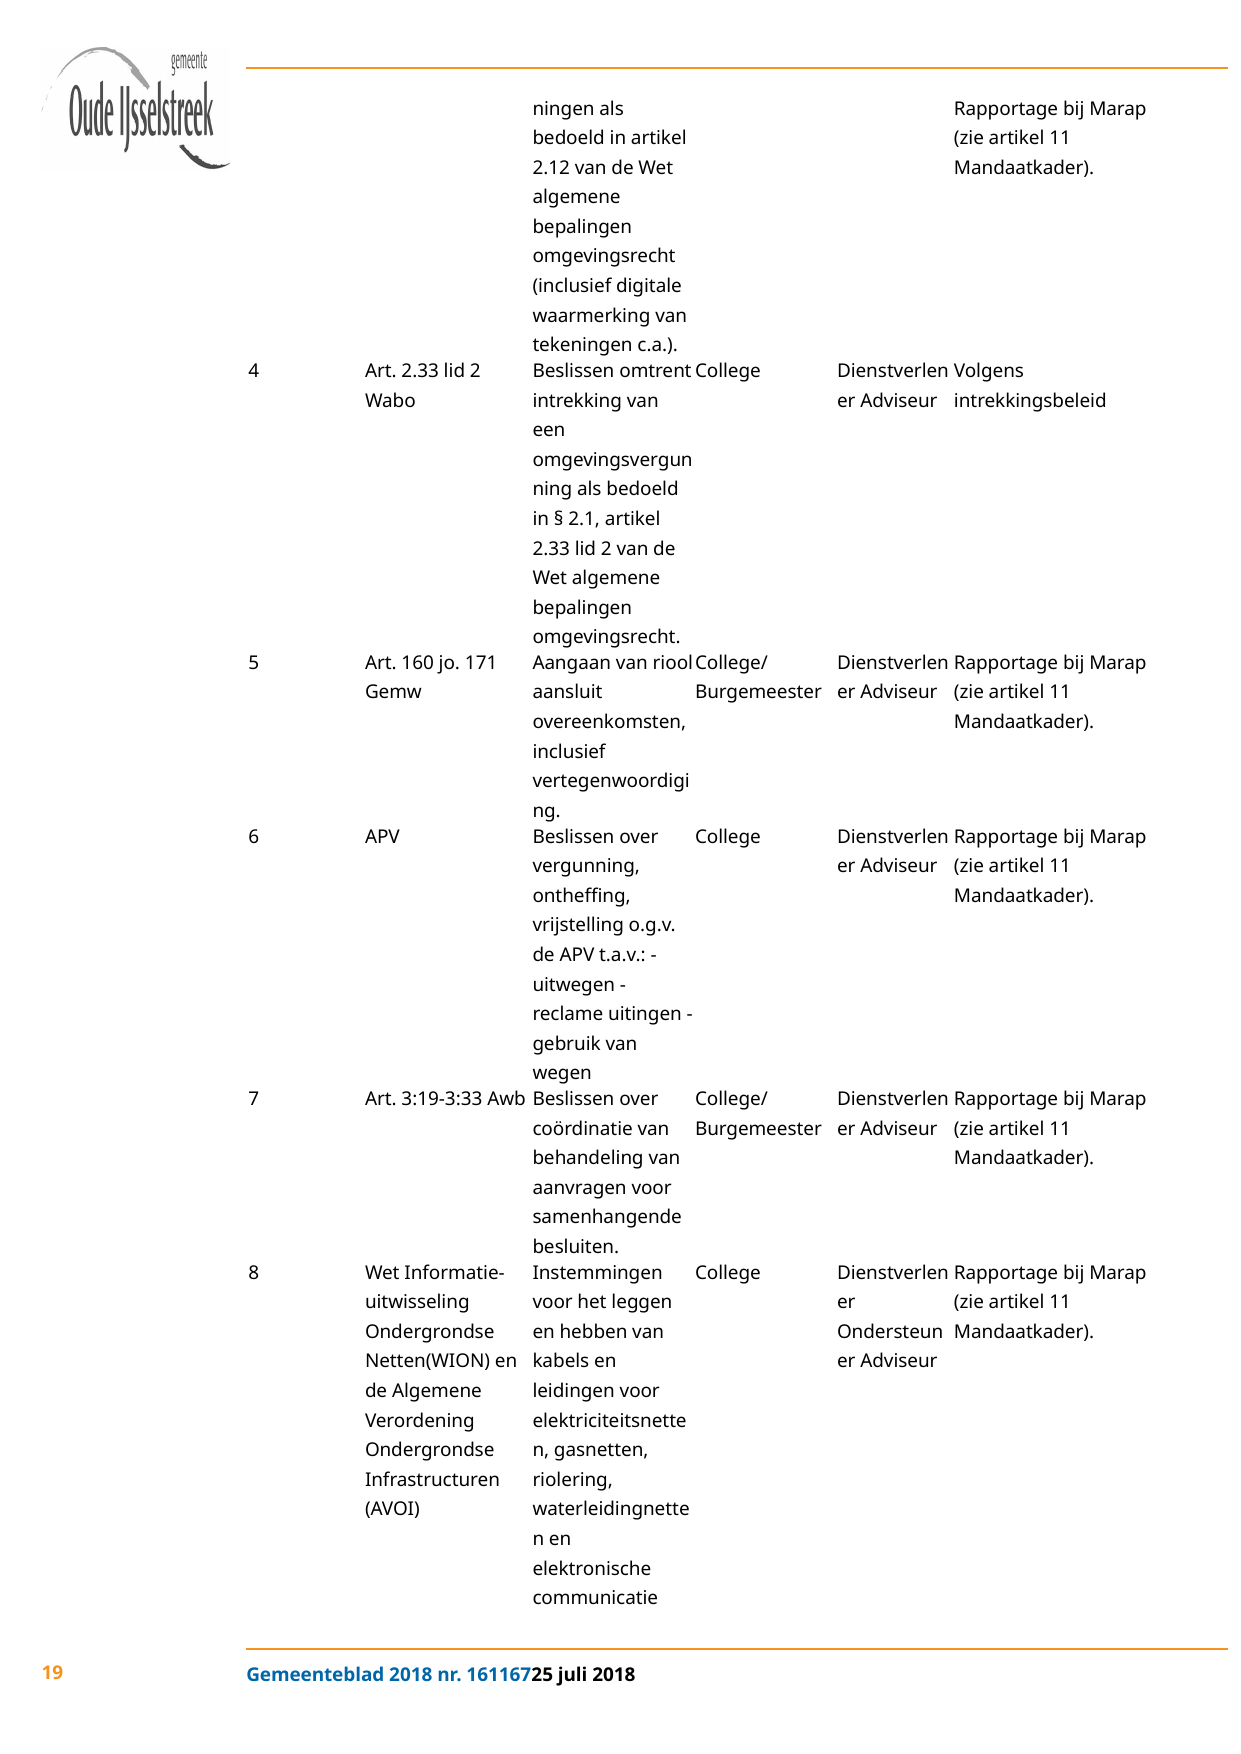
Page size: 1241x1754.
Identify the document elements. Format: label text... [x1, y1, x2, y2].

table_cell College/ Burgemeester [695, 1085, 837, 1259]
table_cell ningen als bedoeld in artikel 2.12 van de Wet algemene bepalingen omgevingsrecht (inclusief digitale waarmerking van tekeningen c.a.). [532, 95, 695, 357]
table_cell [365, 95, 532, 357]
table_cell Dienstverlener Adviseur [837, 649, 954, 823]
table_cell Art. 3:19-3:33 Awb [365, 1085, 532, 1259]
table_cell Dienstverlener Adviseur [837, 823, 954, 1085]
table_cell 8 [248, 1259, 365, 1610]
table_cell Wet Informatie- uitwisseling Ondergrondse Netten(WION) en de Algemene Verordening Ondergrondse Infrastructuren (AVOI) [365, 1259, 532, 1610]
picture [41, 47, 231, 172]
table_cell Art. 160 jo. 171 Gemw [365, 649, 532, 823]
table_cell Dienstverlener Adviseur [837, 357, 954, 649]
table_cell Beslissen omtrent intrekking van een omgevingsvergunning als bedoeld in § 2.1, artikel 2.33 lid 2 van de Wet algemene bepalingen omgevingsrecht. [532, 357, 695, 649]
table_cell 4 [248, 357, 365, 649]
table_cell Beslissen over vergunning, ontheffing, vrijstelling o.g.v. de APV t.a.v.: -uitwegen -reclame uitingen -gebruik van wegen [532, 823, 695, 1085]
table_cell Rapportage bij Marap (zie artikel 11 Mandaatkader). [954, 95, 1152, 357]
table_cell Beslissen over coördinatie van behandeling van aanvragen voor samenhangende besluiten. [532, 1085, 695, 1259]
table_cell 5 [248, 649, 365, 823]
table_cell Aangaan van riool aansluit overeenkomsten, inclusief vertegenwoordiging. [532, 649, 695, 823]
table_cell Art. 2.33 lid 2 Wabo [365, 357, 532, 649]
table_cell [695, 95, 837, 357]
table_cell Rapportage bij Marap (zie artikel 11 Mandaatkader). [954, 649, 1152, 823]
table_cell Rapportage bij Marap (zie artikel 11 Mandaatkader). [954, 823, 1152, 1085]
table_cell APV [365, 823, 532, 1085]
table_cell Volgens intrekkingsbeleid [954, 357, 1152, 649]
table_cell 7 [248, 1085, 365, 1259]
table_cell College [695, 1259, 837, 1610]
table_cell Dienstverlener Adviseur [837, 1085, 954, 1259]
table_cell [837, 95, 954, 357]
table_cell Instemmingen voor het leggen en hebben van kabels en leidingen voor elektriciteitsnetten, gasnetten, riolering, waterleidingnetten en elektronische communicatie [532, 1259, 695, 1610]
table_cell 6 [248, 823, 365, 1085]
table_cell Rapportage bij Marap (zie artikel 11 Mandaatkader). [954, 1259, 1152, 1610]
table_cell College [695, 357, 837, 649]
table_cell College [695, 823, 837, 1085]
table_cell Rapportage bij Marap (zie artikel 11 Mandaatkader). [954, 1085, 1152, 1259]
table_cell [248, 95, 365, 357]
table_cell College/Burgemeester [695, 649, 837, 823]
table_cell Dienstverlener Ondersteuner Adviseur [837, 1259, 954, 1610]
